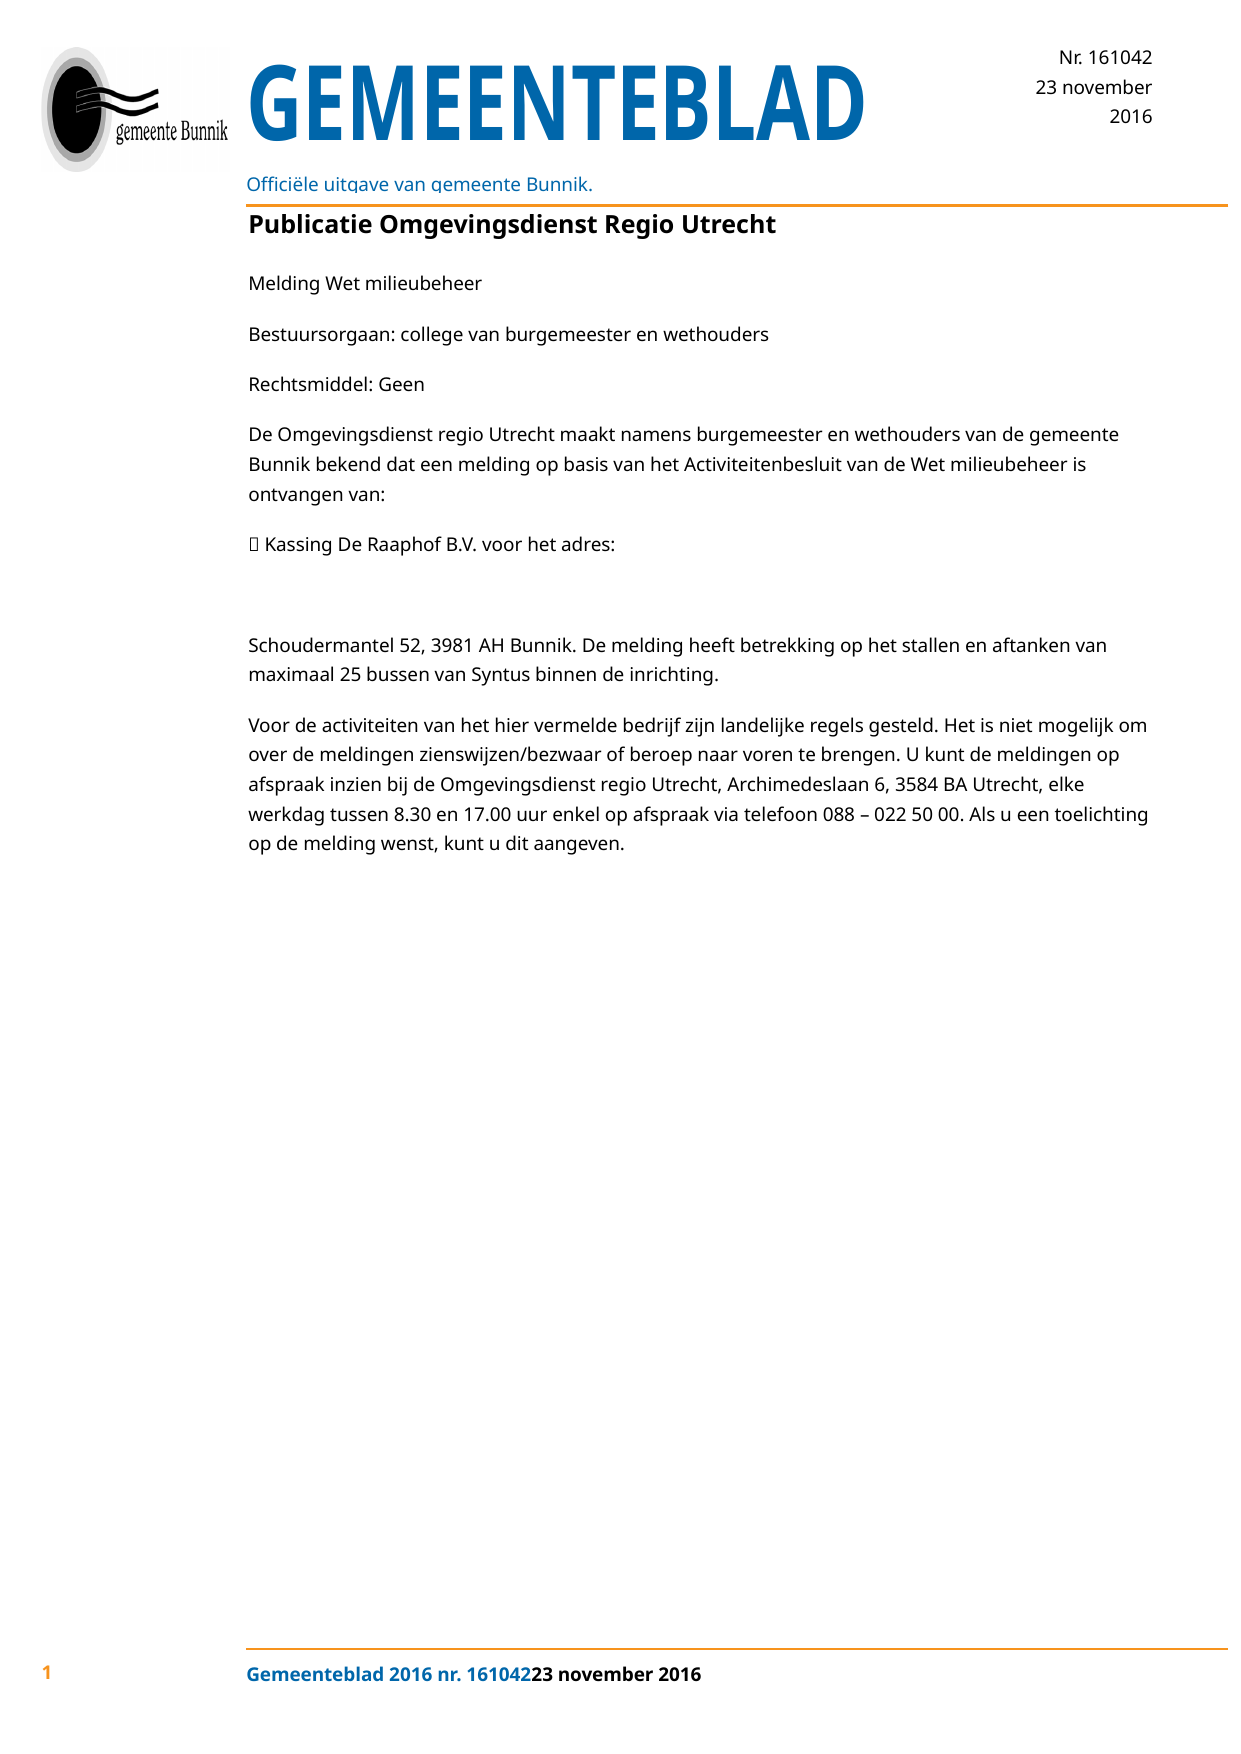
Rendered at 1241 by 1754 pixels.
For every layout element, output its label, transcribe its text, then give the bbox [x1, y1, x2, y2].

text Voor de activiteiten van het hier vermelde bedrijf zijn landelijke regels gesteld. Het is niet mogelijk om over de meldingen zienswijzen/bezwaar of beroep naar voren te brengen. U kunt de meldingen op afspraak inzien bij de Omgevingsdienst regio Utrecht, Archimedeslaan 6, 3584 BA Utrecht, elke werkdag tussen 8.30 en 17.00 uur enkel op afspraak via telefoon 088 – 022 50 00. Als u een toelichting op de melding wenst, kunt u dit aangeven. [248, 712, 1152, 856]
text De Omgevingsdienst regio Utrecht maakt namens burgemeester en wethouders van de gemeente Bunnik bekend dat een melding op basis van het Activiteitenbesluit van de Wet milieubeheer is ontvangen van: [248, 422, 1152, 506]
text Schoudermantel 52, 3981 AH Bunnik. De melding heeft betrekking op het stallen en aftanken van maximaal 25 bussen van Syntus binnen de inrichting. [248, 632, 1152, 687]
picture [41, 47, 231, 172]
text Rechtsmiddel: Geen [248, 371, 1152, 397]
text Bestuursorgaan: college van burgemeester en wethouders [248, 321, 1152, 346]
text Publicatie Omgevingsdienst Regio Utrecht [248, 207, 1152, 241]
text  Kassing De Raaphof B.V. voor het adres: [248, 531, 1152, 557]
text Melding Wet milieubeheer [248, 270, 1152, 296]
